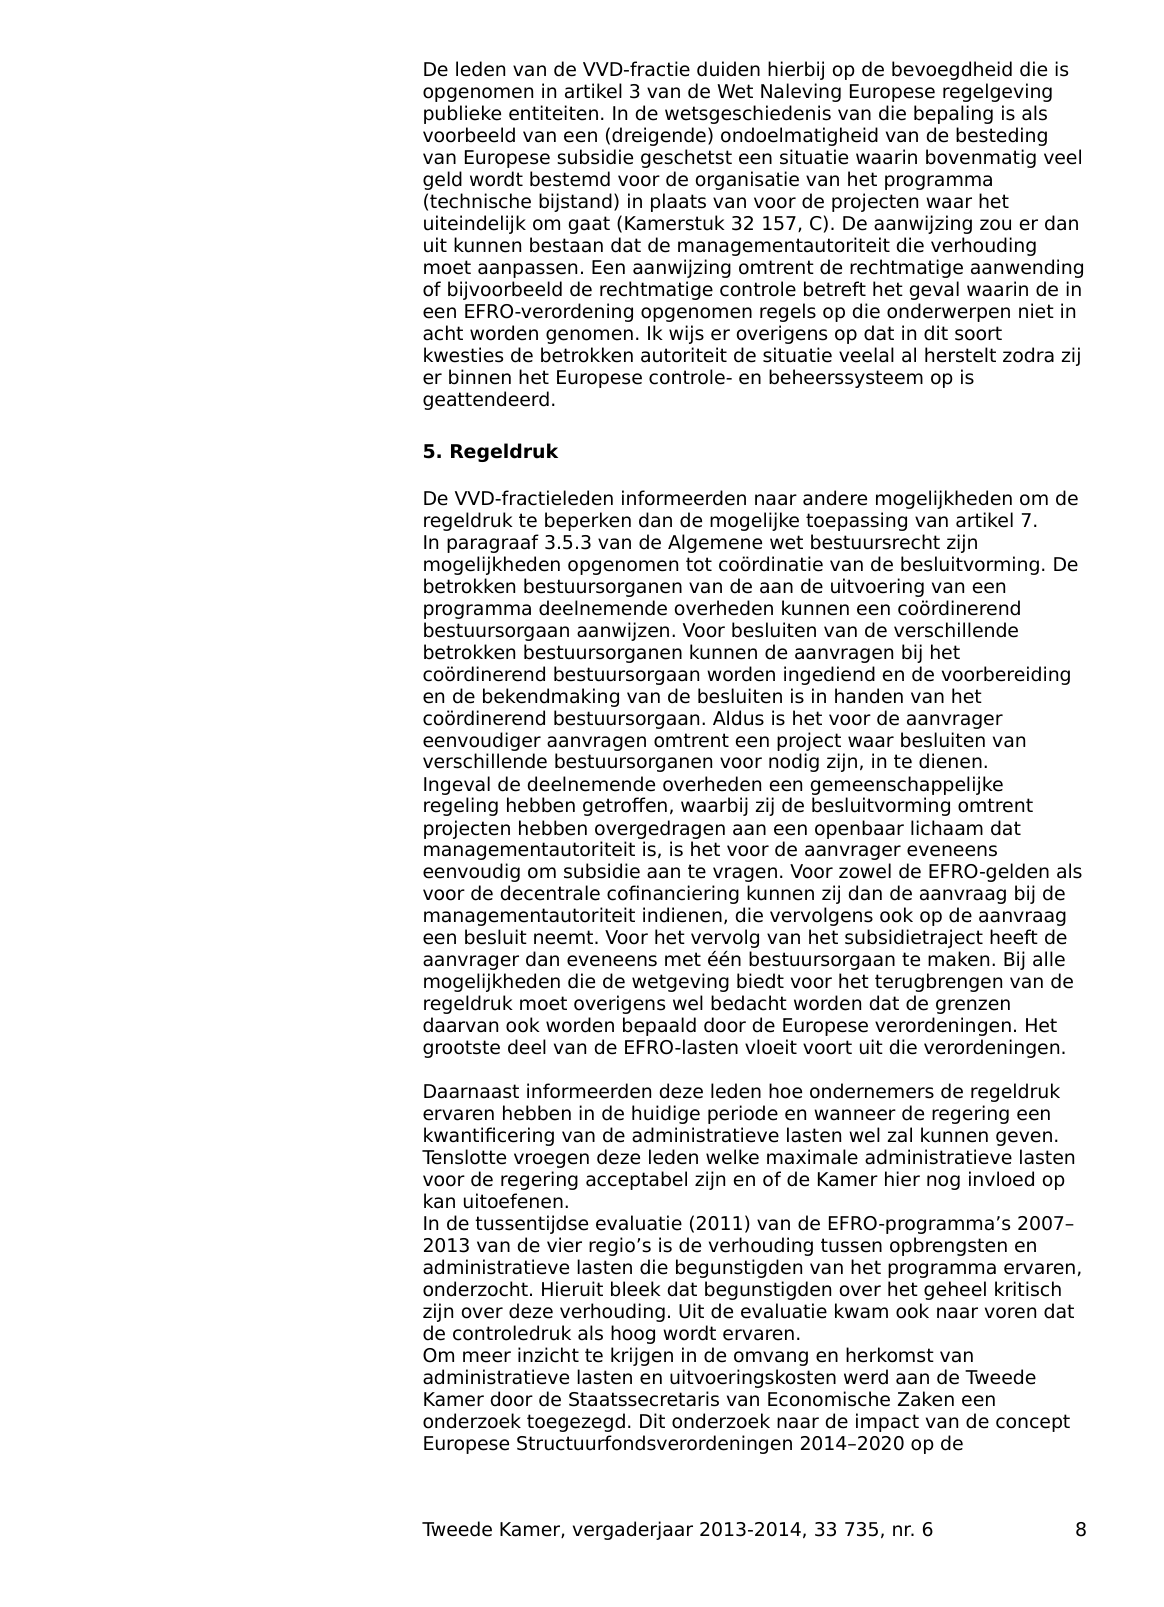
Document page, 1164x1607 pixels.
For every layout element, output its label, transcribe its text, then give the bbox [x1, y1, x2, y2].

text Ingeval de deelnemende overheden een gemeenschappelijke regeling hebben getroffen, waarbij zij de besluitvorming omtrent projecten hebben overgedragen aan een openbaar lichaam dat managementautoriteit is, is het voor de aanvrager eveneens eenvoudig om subsidie aan te vragen. Voor zowel de EFRO-gelden als voor de decentrale cofinanciering kunnen zij dan de aanvraag bij de managementautoriteit indienen, die vervolgens ook op de aanvraag een besluit neemt. Voor het vervolg van het subsidietraject heeft de aanvrager dan eveneens met één bestuursorgaan te maken. Bij alle mogelijkheden die de wetgeving biedt voor het terugbrengen van de regeldruk moet overigens wel bedacht worden dat de grenzen daarvan ook worden bepaald door de Europese verordeningen. Het grootste deel van de EFRO-lasten vloeit voort uit die verordeningen. [422, 773, 1087, 1059]
text De VVD-fractieleden informeerden naar andere mogelijkheden om de regeldruk te beperken dan de mogelijke toepassing van artikel 7. [422, 488, 1087, 532]
text In paragraaf 3.5.3 van de Algemene wet bestuursrecht zijn mogelijkheden opgenomen tot coördinatie van de besluitvorming. De betrokken bestuursorganen van de aan de uitvoering van een programma deelnemende overheden kunnen een coördinerend bestuursorgaan aanwijzen. Voor besluiten van de verschillende betrokken bestuursorganen kunnen de aanvragen bij het coördinerend bestuursorgaan worden ingediend en de voorbereiding en de bekendmaking van de besluiten is in handen van het coördinerend bestuursorgaan. Aldus is het voor de aanvrager eenvoudiger aanvragen omtrent een project waar besluiten van verschillende bestuursorganen voor nodig zijn, in te dienen. [422, 532, 1087, 773]
text De leden van de VVD-fractie duiden hierbij op de bevoegdheid die is opgenomen in artikel 3 van de Wet Naleving Europese regelgeving publieke entiteiten. In de wetsgeschiedenis van die bepaling is als voorbeeld van een (dreigende) ondoelmatigheid van de besteding van Europese subsidie geschetst een situatie waarin bovenmatig veel geld wordt bestemd voor de organisatie van het programma (technische bijstand) in plaats van voor de projecten waar het uiteindelijk om gaat (Kamerstuk 32 157, C). De aanwijzing zou er dan uit kunnen bestaan dat de managementautoriteit die verhouding moet aanpassen. Een aanwijzing omtrent de rechtmatige aanwending of bijvoorbeeld de rechtmatige controle betreft het geval waarin de in een EFRO-verordening opgenomen regels op die onderwerpen niet in acht worden genomen. Ik wijs er overigens op dat in dit soort kwesties de betrokken autoriteit de situatie veelal al herstelt zodra zij er binnen het Europese controle- en beheerssysteem op is geattendeerd. [422, 59, 1087, 411]
text Daarnaast informeerden deze leden hoe ondernemers de regeldruk ervaren hebben in de huidige periode en wanneer de regering een kwantificering van de administratieve lasten wel zal kunnen geven. Tenslotte vroegen deze leden welke maximale administratieve lasten voor de regering acceptabel zijn en of de Kamer hier nog invloed op kan uitoefenen. [422, 1081, 1087, 1213]
subtitle 5. Regeldruk [422, 441, 1087, 463]
text In de tussentijdse evaluatie (2011) van de EFRO-programma’s 2007–2013 van de vier regio’s is de verhouding tussen opbrengsten en administratieve lasten die begunstigden van het programma ervaren, onderzocht. Hieruit bleek dat begunstigden over het geheel kritisch zijn over deze verhouding. Uit de evaluatie kwam ook naar voren dat de controledruk als hoog wordt ervaren. [422, 1213, 1087, 1345]
text Om meer inzicht te krijgen in de omvang en herkomst van administratieve lasten en uitvoeringskosten werd aan de Tweede Kamer door de Staatssecretaris van Economische Zaken een onderzoek toegezegd. Dit onderzoek naar de impact van de concept Europese Structuurfondsverordeningen 2014–2020 op de [422, 1345, 1087, 1455]
